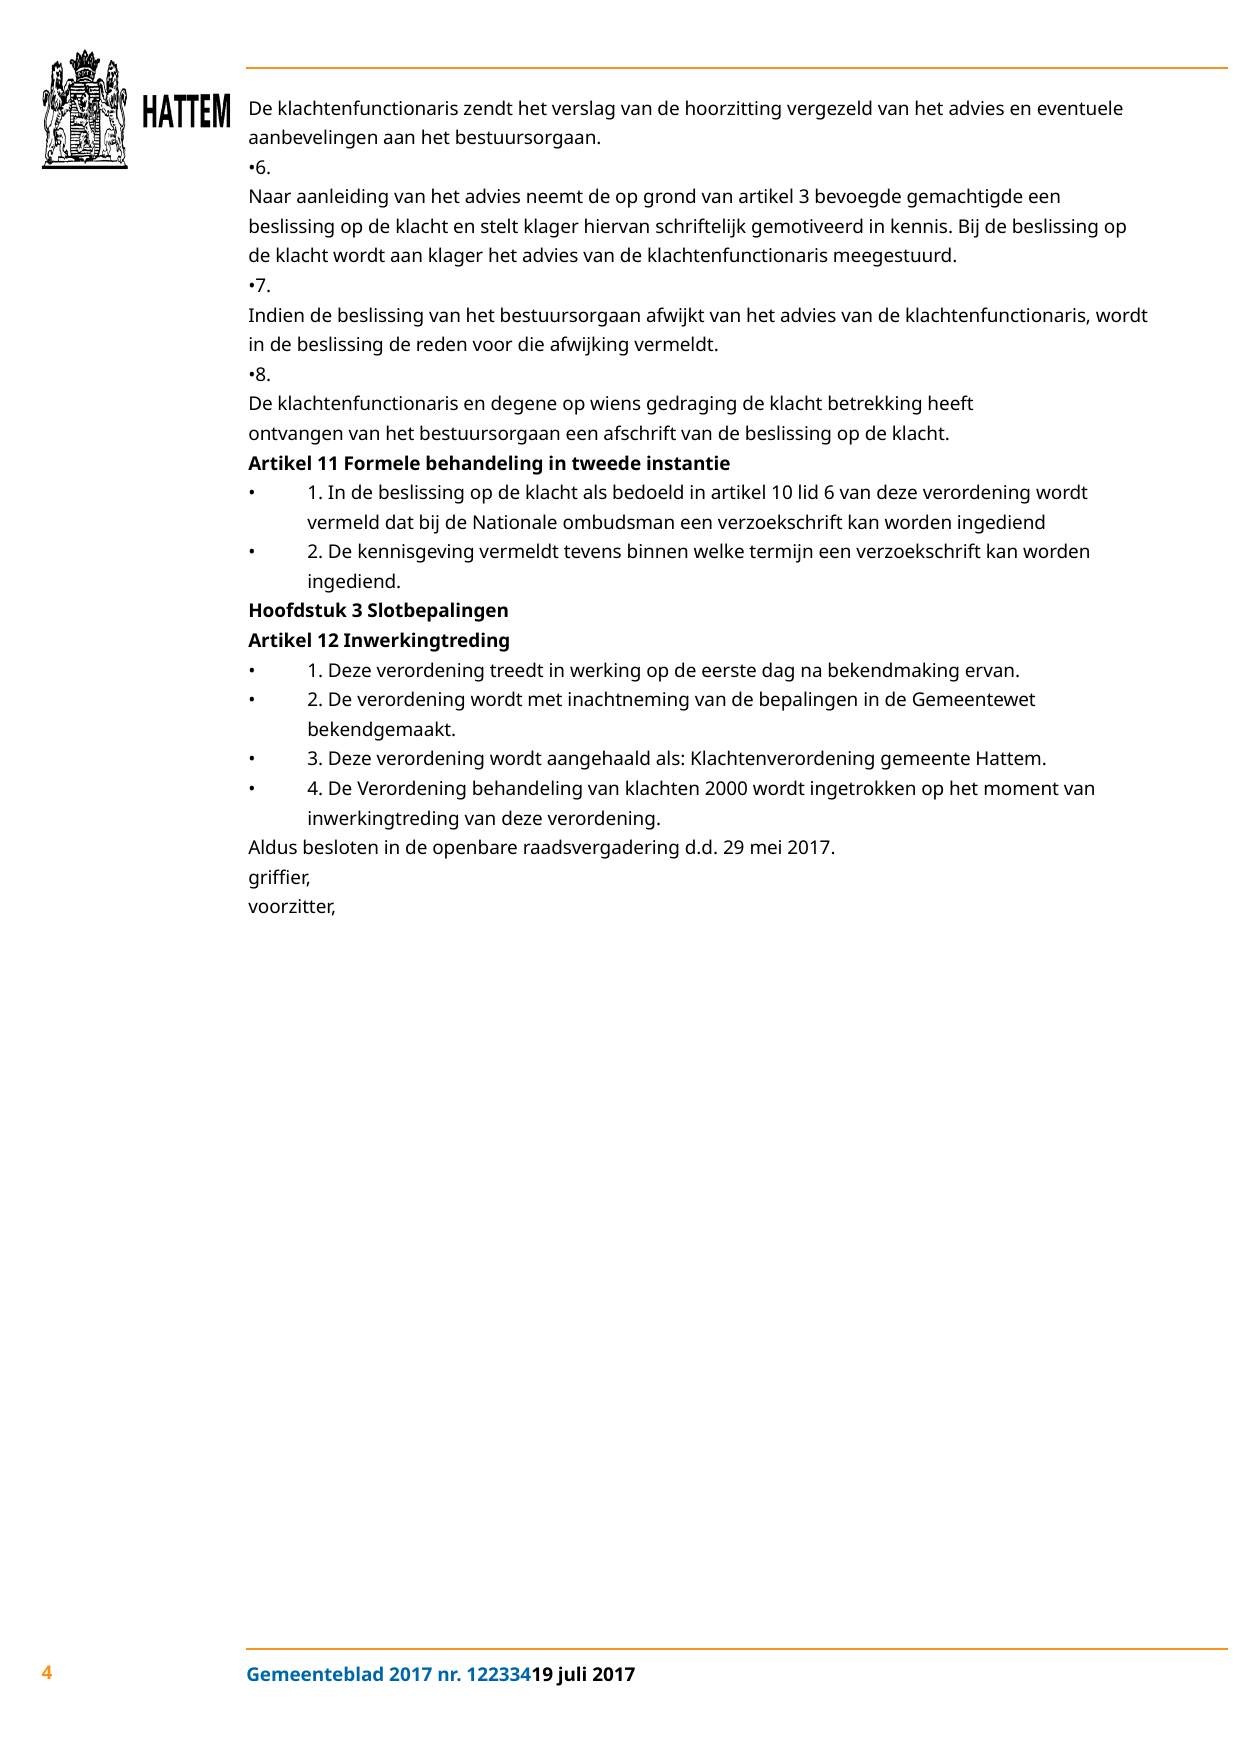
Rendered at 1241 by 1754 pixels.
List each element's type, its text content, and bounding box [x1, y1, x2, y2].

text Aldus besloten in de openbare raadsvergadering d.d. 29 mei 2017. [248, 834, 1152, 860]
text •6. [248, 154, 1152, 180]
text Indien de beslissing van het bestuursorgaan afwijkt van het advies van de klachtenfunctionaris, wordt in de beslissing de reden voor die afwijking vermeldt. [248, 302, 1152, 357]
list 4. De Verordening behandeling van klachten 2000 wordt ingetrokken op het moment van inwerkingtreding van deze verordening. [248, 775, 1152, 831]
list 1. Deze verordening treedt in werking op de eerste dag na bekendmaking ervan. [248, 657, 1152, 683]
text griffier, [248, 864, 1152, 890]
picture [41, 47, 231, 172]
text Artikel 11 Formele behandeling in tweede instantie [248, 450, 1152, 476]
text Hoofdstuk 3 Slotbepalingen [248, 598, 1152, 623]
list 1. In de beslissing op de klacht als bedoeld in artikel 10 lid 6 van deze verordening wordt vermeld dat bij de Nationale ombudsman een verzoekschrift kan worden ingediend [248, 479, 1152, 535]
text voorzitter, [248, 893, 1152, 919]
text Naar aanleiding van het advies neemt de op grond van artikel 3 bevoegde gemachtigde een beslissing op de klacht en stelt klager hiervan schriftelijk gemotiveerd in kennis. Bij de beslissing op de klacht wordt aan klager het advies van de klachtenfunctionaris meegestuurd. [248, 183, 1152, 268]
text De klachtenfunctionaris en degene op wiens gedraging de klacht betrekking heeft [248, 391, 1152, 416]
text •8. [248, 361, 1152, 387]
list 3. Deze verordening wordt aangehaald als: Klachtenverordening gemeente Hattem. [248, 746, 1152, 771]
text De klachtenfunctionaris zendt het verslag van de hoorzitting vergezeld van het advies en eventuele aanbevelingen aan het bestuursorgaan. [248, 95, 1152, 150]
list 2. De verordening wordt met inachtneming van de bepalingen in de Gemeentewet bekendgemaakt. [248, 686, 1152, 742]
text •7. [248, 272, 1152, 298]
text Artikel 12 Inwerkingtreding [248, 627, 1152, 653]
list 2. De kennisgeving vermeldt tevens binnen welke termijn een verzoekschrift kan worden ingediend. [248, 538, 1152, 594]
text ontvangen van het bestuursorgaan een afschrift van de beslissing op de klacht. [248, 420, 1152, 446]
